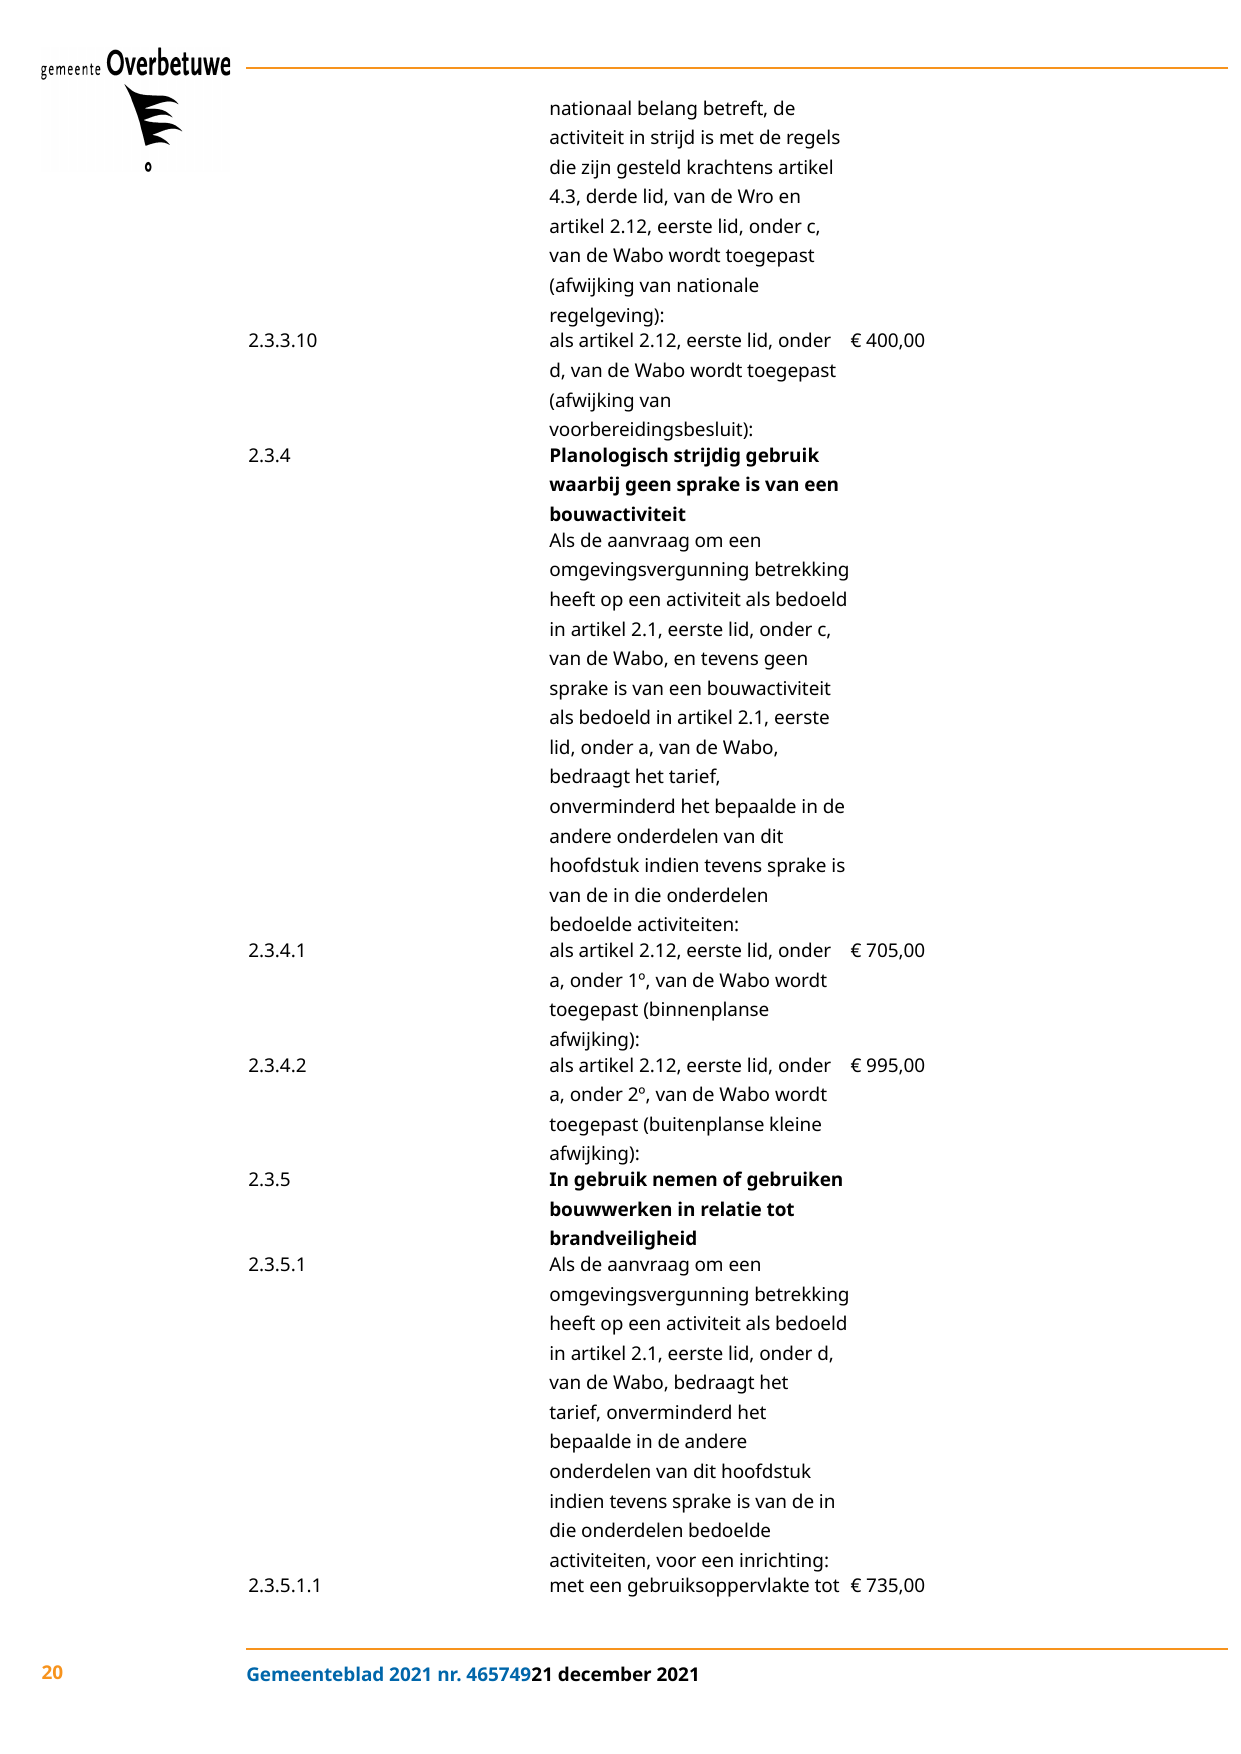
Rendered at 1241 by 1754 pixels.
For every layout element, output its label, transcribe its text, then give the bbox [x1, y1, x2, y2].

table_cell 2.3.5 [248, 1166, 549, 1251]
table_cell 2.3.4.1 [248, 937, 549, 1052]
table_cell 2.3.4 [248, 442, 549, 527]
table_cell [850, 442, 1152, 527]
table_cell 2.3.4.2 [248, 1052, 549, 1166]
table_cell In gebruik nemen of gebruiken bouwwerken in relatie tot brandveiligheid [549, 1166, 850, 1251]
table_cell als artikel 2.12, eerste lid, onder d, van de Wabo wordt toegepast (afwijking van voorbereidingsbesluit): [549, 328, 850, 442]
table_cell € 705,00 [850, 937, 1152, 1052]
table_cell [850, 95, 1152, 328]
table_cell als artikel 2.12, eerste lid, onder a, onder 2º, van de Wabo wordt toegepast (buitenplanse kleine afwijking): [549, 1052, 850, 1166]
table_cell nationaal belang betreft, de activiteit in strijd is met de regels die zijn gesteld krachtens artikel 4.3, derde lid, van de Wro en artikel 2.12, eerste lid, onder c, van de Wabo wordt toegepast (afwijking van nationale regelgeving): [549, 95, 850, 328]
picture [41, 47, 231, 172]
table_cell [248, 95, 549, 328]
table_cell € 735,00 [850, 1573, 1152, 1598]
table_cell Planologisch strijdig gebruik waarbij geen sprake is van een bouwactiviteit [549, 442, 850, 527]
table_cell [850, 527, 1152, 937]
table_cell met een gebruiksoppervlakte tot [549, 1573, 850, 1598]
table_cell 2.3.3.10 [248, 328, 549, 442]
table_cell [850, 1166, 1152, 1251]
table_cell [248, 527, 549, 937]
table_cell € 995,00 [850, 1052, 1152, 1166]
table_cell als artikel 2.12, eerste lid, onder a, onder 1º, van de Wabo wordt toegepast (binnenplanse afwijking): [549, 937, 850, 1052]
table_cell [850, 1251, 1152, 1573]
table_cell 2.3.5.1 [248, 1251, 549, 1573]
table_cell € 400,00 [850, 328, 1152, 442]
table_cell 2.3.5.1.1 [248, 1573, 549, 1598]
table_cell Als de aanvraag om een omgevingsvergunning betrekking heeft op een activiteit als bedoeld in artikel 2.1, eerste lid, onder c, van de Wabo, en tevens geen sprake is van een bouwactiviteit als bedoeld in artikel 2.1, eerste lid, onder a, van de Wabo, bedraagt het tarief, onverminderd het bepaalde in de andere onderdelen van dit hoofdstuk indien tevens sprake is van de in die onderdelen bedoelde activiteiten: [549, 527, 850, 937]
table_cell Als de aanvraag om een omgevingsvergunning betrekking heeft op een activiteit als bedoeld in artikel 2.1, eerste lid, onder d, van de Wabo, bedraagt het tarief, onverminderd het bepaalde in de andere onderdelen van dit hoofdstuk indien tevens sprake is van de in die onderdelen bedoelde activiteiten, voor een inrichting: [549, 1251, 850, 1573]
